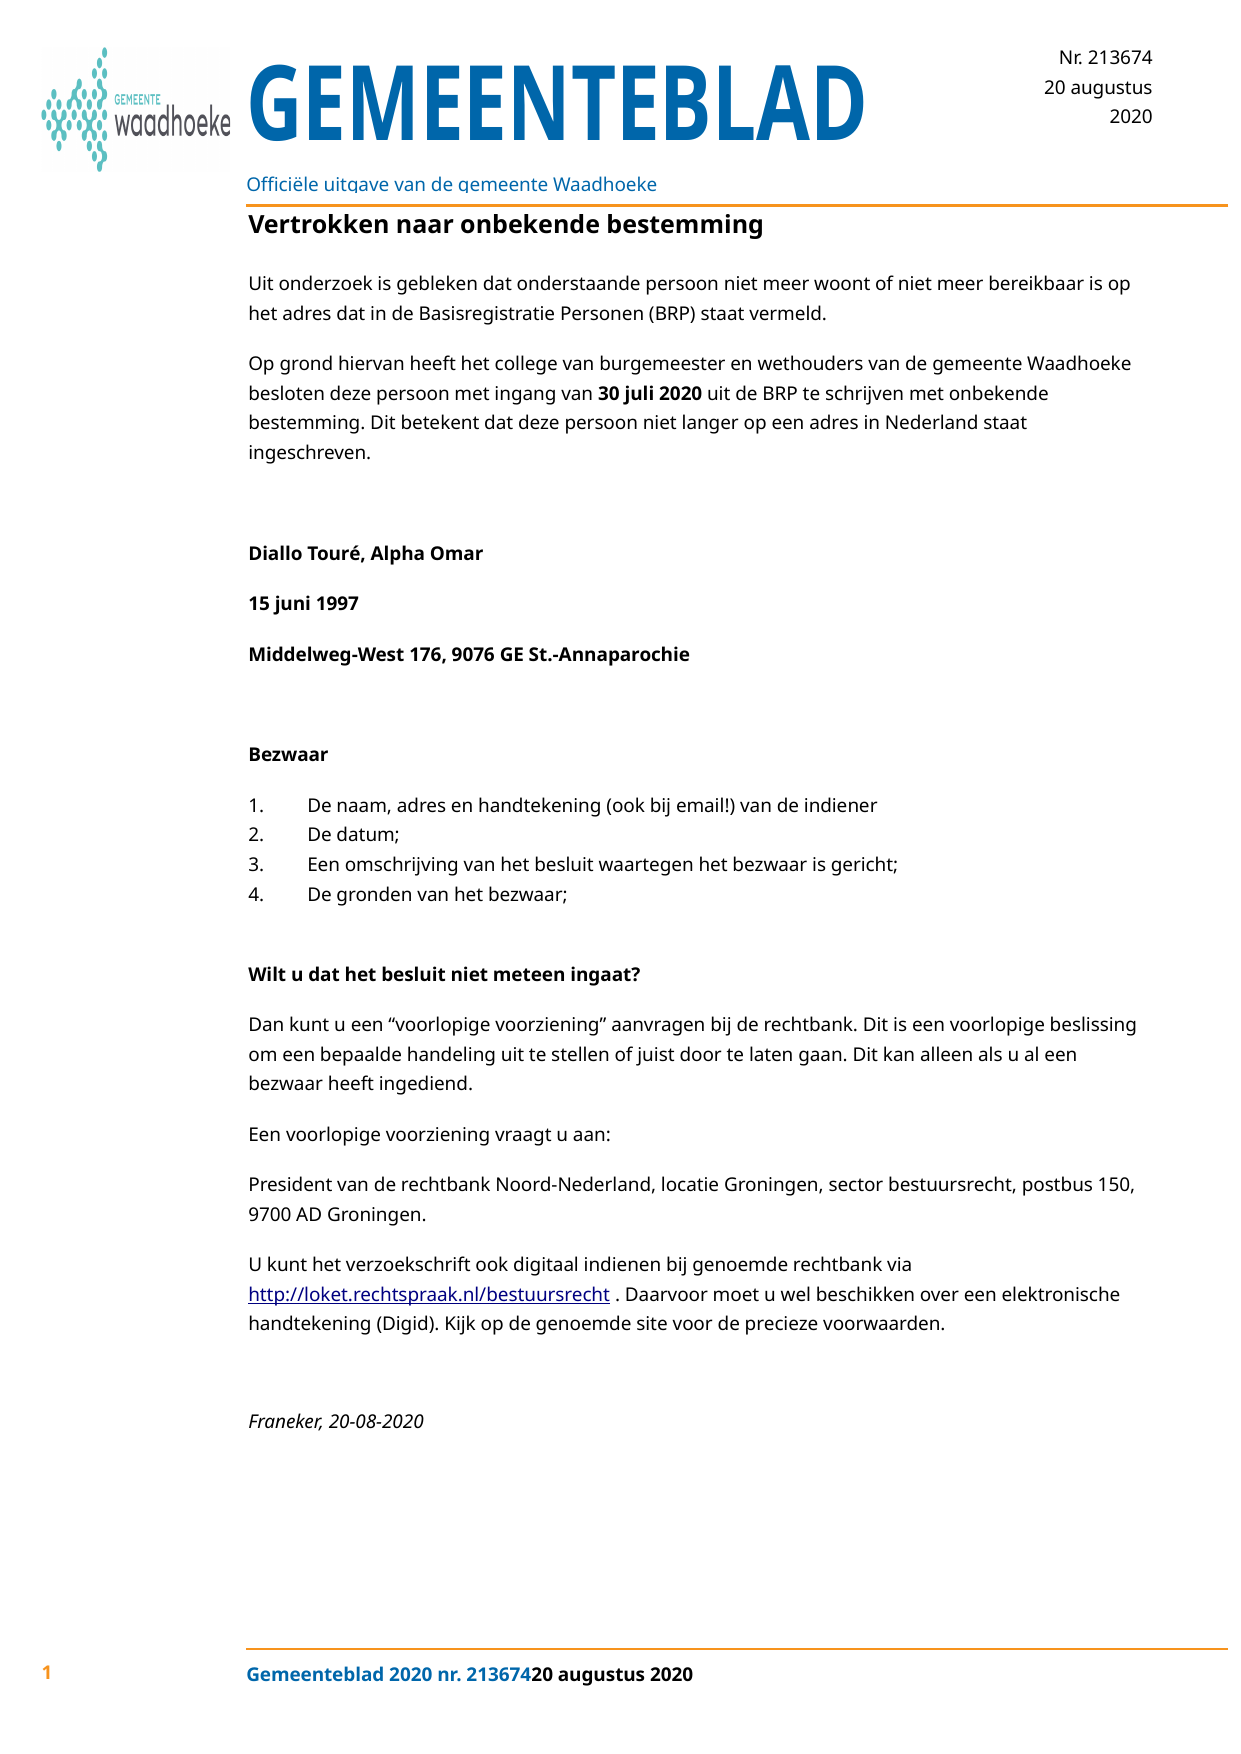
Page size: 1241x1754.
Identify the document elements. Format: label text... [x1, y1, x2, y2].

text Dan kunt u een “voorlopige voorziening” aanvragen bij de rechtbank. Dit is een voorlopige beslissing om een bepaalde handeling uit te stellen of juist door te laten gaan. Dit kan alleen als u al een bezwaar heeft ingediend. [248, 1011, 1152, 1096]
text Wilt u dat het besluit niet meteen ingaat? [248, 961, 1152, 986]
list Een omschrijving van het besluit waartegen het bezwaar is gericht; [248, 851, 1152, 877]
list De datum; [248, 822, 1152, 847]
text Uit onderzoek is gebleken dat onderstaande persoon niet meer woont of niet meer bereikbaar is op het adres dat in de Basisregistratie Personen (BRP) staat vermeld. [248, 270, 1152, 326]
text President van de rechtbank Noord-Nederland, locatie Groningen, sector bestuursrecht, postbus 150, 9700 AD Groningen. [248, 1171, 1152, 1226]
text Vertrokken naar onbekende bestemming [248, 207, 1152, 241]
text Een voorlopige voorziening vraagt u aan: [248, 1121, 1152, 1146]
text 15 juni 1997 [248, 590, 1152, 616]
text Middelweg-West 176, 9076 GE St.-Annaparochie [248, 641, 1152, 666]
picture [41, 47, 231, 172]
text Bezwaar [248, 742, 1152, 767]
text Diallo Touré, Alpha Omar [248, 540, 1152, 566]
text Franeker, 20-08-2020 [248, 1408, 1152, 1434]
text Op grond hiervan heeft het college van burgemeester en wethouders van de gemeente Waadhoeke besloten deze persoon met ingang van 30 juli 2020 uit de BRP te schrijven met onbekende bestemming. Dit betekent dat deze persoon niet langer op een adres in Nederland staat ingeschreven. [248, 350, 1152, 465]
text U kunt het verzoekschrift ook digitaal indienen bij genoemde rechtbank via http://loket.rechtspraak.nl/bestuursrecht . Daarvoor moet u wel beschikken over een elektronische handtekening (Digid). Kijk op de genoemde site voor de precieze voorwaarden. [248, 1251, 1152, 1336]
list De naam, adres en handtekening (ook bij email!) van de indiener [248, 792, 1152, 818]
list De gronden van het bezwaar; [248, 881, 1152, 906]
